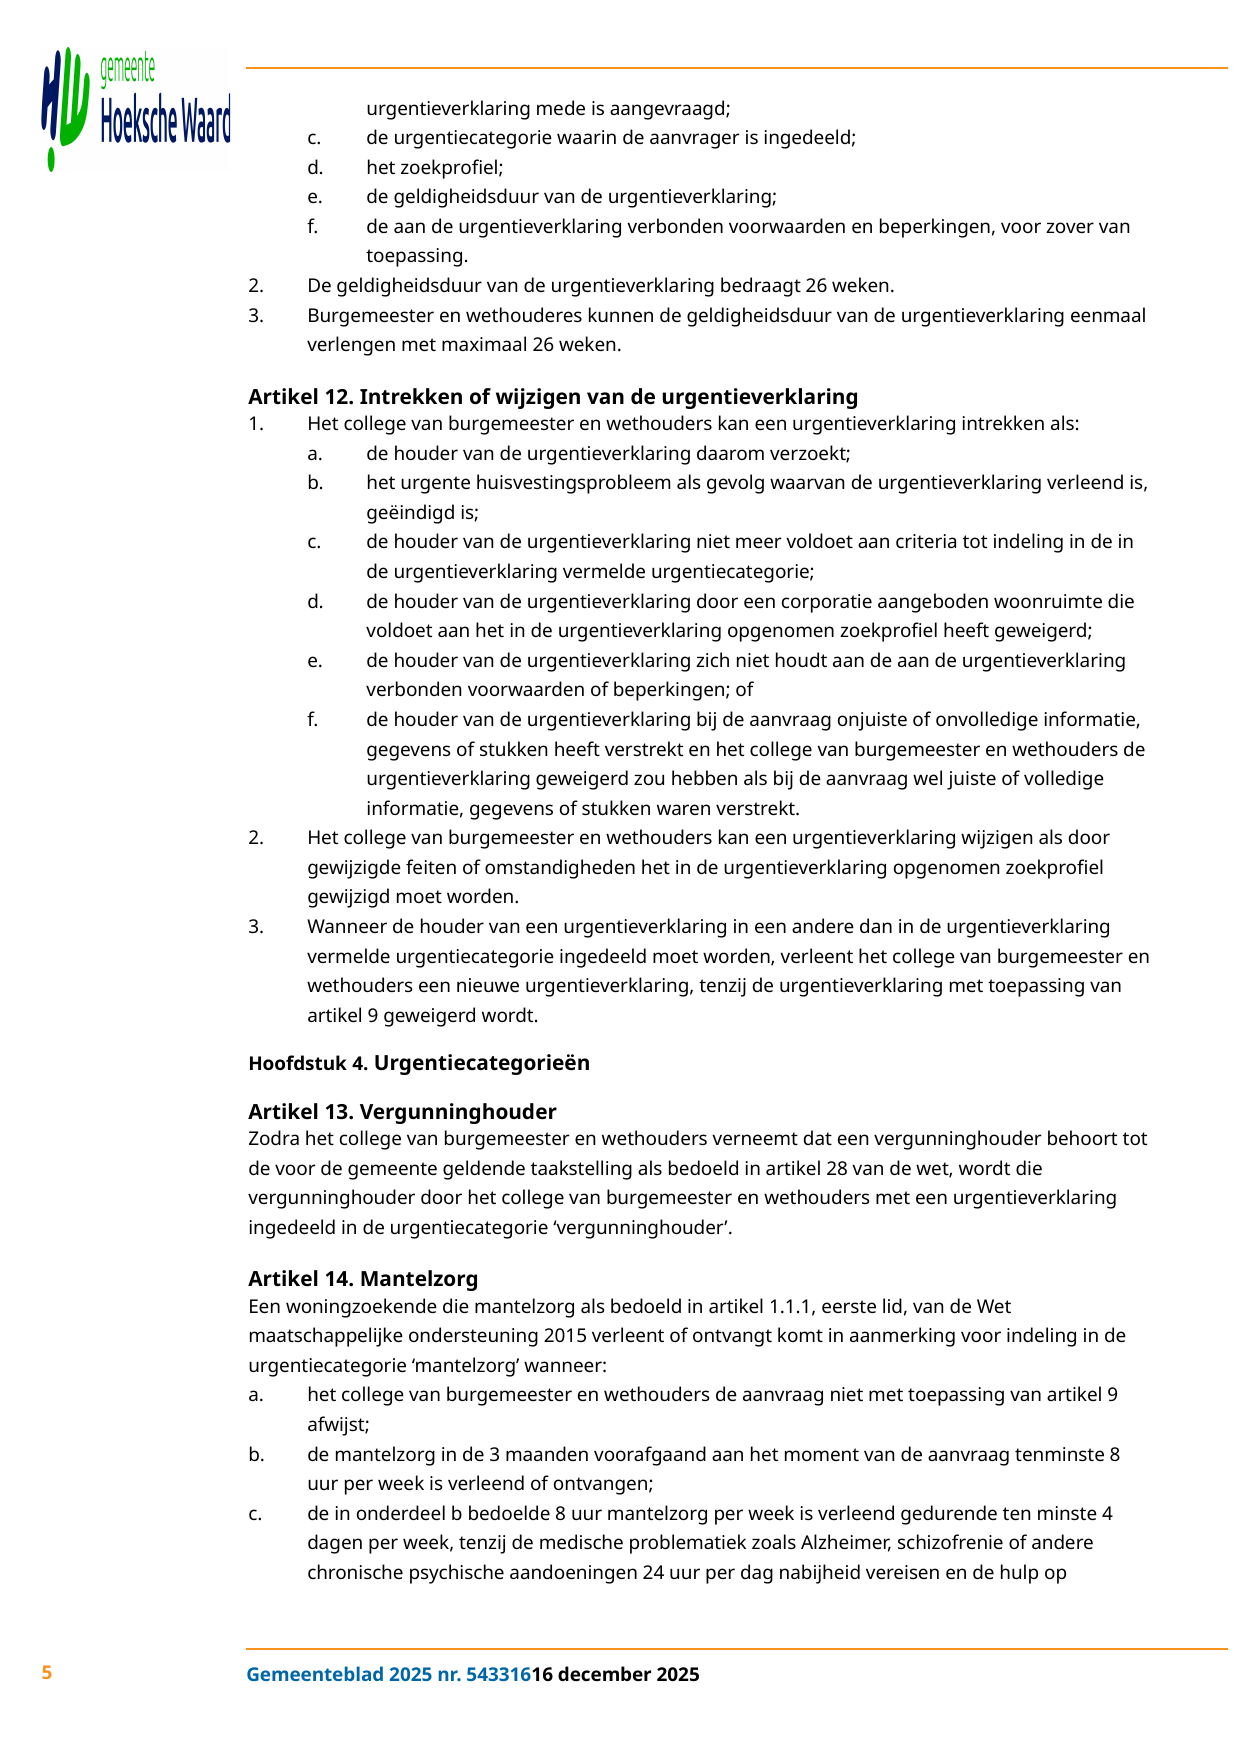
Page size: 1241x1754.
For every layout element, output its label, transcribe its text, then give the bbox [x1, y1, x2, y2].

list de houder van de urgentieverklaring zich niet houdt aan de aan de urgentieverklaring verbonden voorwaarden of beperkingen; of [307, 647, 1152, 702]
list het zoekprofiel; [307, 154, 1152, 180]
text Artikel 13. Vergunninghouder [248, 1097, 1152, 1125]
list de in onderdeel b bedoelde 8 uur mantelzorg per week is verleend gedurende ten minste 4 dagen per week, tenzij de medische problematiek zoals Alzheimer, schizofrenie of andere chronische psychische aandoeningen 24 uur per dag nabijheid vereisen en de hulp op [248, 1500, 1152, 1585]
text Artikel 14. Mantelzorg [248, 1264, 1152, 1293]
list De geldigheidsduur van de urgentieverklaring bedraagt 26 weken. [248, 272, 1152, 298]
text Artikel 12. Intrekken of wijzigen van de urgentieverklaring [248, 382, 1152, 410]
picture [41, 47, 231, 172]
list Het college van burgemeester en wethouders kan een urgentieverklaring intrekken als: [248, 410, 1152, 436]
list Het college van burgemeester en wethouders kan een urgentieverklaring wijzigen als door gewijzigde feiten of omstandigheden het in de urgentieverklaring opgenomen zoekprofiel gewijzigd moet worden. [248, 824, 1152, 909]
list urgentieverklaring mede is aangevraagd; [307, 95, 1152, 121]
text Zodra het college van burgemeester en wethouders verneemt dat een vergunninghouder behoort tot de voor de gemeente geldende taakstelling als bedoeld in artikel 28 van de wet, wordt die vergunninghouder door het college van burgemeester en wethouders met een urgentieverklaring ingedeeld in de urgentiecategorie ‘vergunninghouder’. [248, 1125, 1152, 1240]
list de geldigheidsduur van de urgentieverklaring; [307, 183, 1152, 209]
list Burgemeester en wethouderes kunnen de geldigheidsduur van de urgentieverklaring eenmaal verlengen met maximaal 26 weken. [248, 302, 1152, 357]
list de houder van de urgentieverklaring bij de aanvraag onjuiste of onvolledige informatie, gegevens of stukken heeft verstrekt en het college van burgemeester en wethouders de urgentieverklaring geweigerd zou hebben als bij de aanvraag wel juiste of volledige informatie, gegevens of stukken waren verstrekt. [307, 706, 1152, 821]
list de houder van de urgentieverklaring daarom verzoekt; [307, 440, 1152, 466]
list Wanneer de houder van een urgentieverklaring in een andere dan in de urgentieverklaring vermelde urgentiecategorie ingedeeld moet worden, verleent het college van burgemeester en wethouders een nieuwe urgentieverklaring, tenzij de urgentieverklaring met toepassing van artikel 9 geweigerd wordt. [248, 913, 1152, 1028]
list de mantelzorg in de 3 maanden voorafgaand aan het moment van de aanvraag tenminste 8 uur per week is verleend of ontvangen; [248, 1441, 1152, 1496]
text Hoofdstuk 4. Urgentiecategorieën [248, 1048, 1152, 1076]
list de aan de urgentieverklaring verbonden voorwaarden en beperkingen, voor zover van toepassing. [307, 213, 1152, 268]
list de urgentiecategorie waarin de aanvrager is ingedeeld; [307, 124, 1152, 150]
text Een woningzoekende die mantelzorg als bedoeld in artikel 1.1.1, eerste lid, van de Wet maatschappelijke ondersteuning 2015 verleent of ontvangt komt in aanmerking voor indeling in de urgentiecategorie ‘mantelzorg’ wanneer: [248, 1293, 1152, 1378]
list de houder van de urgentieverklaring door een corporatie aangeboden woonruimte die voldoet aan het in de urgentieverklaring opgenomen zoekprofiel heeft geweigerd; [307, 588, 1152, 643]
list het college van burgemeester en wethouders de aanvraag niet met toepassing van artikel 9 afwijst; [248, 1382, 1152, 1437]
list het urgente huisvestingsprobleem als gevolg waarvan de urgentieverklaring verleend is, geëindigd is; [307, 469, 1152, 525]
list de houder van de urgentieverklaring niet meer voldoet aan criteria tot indeling in de in de urgentieverklaring vermelde urgentiecategorie; [307, 529, 1152, 584]
